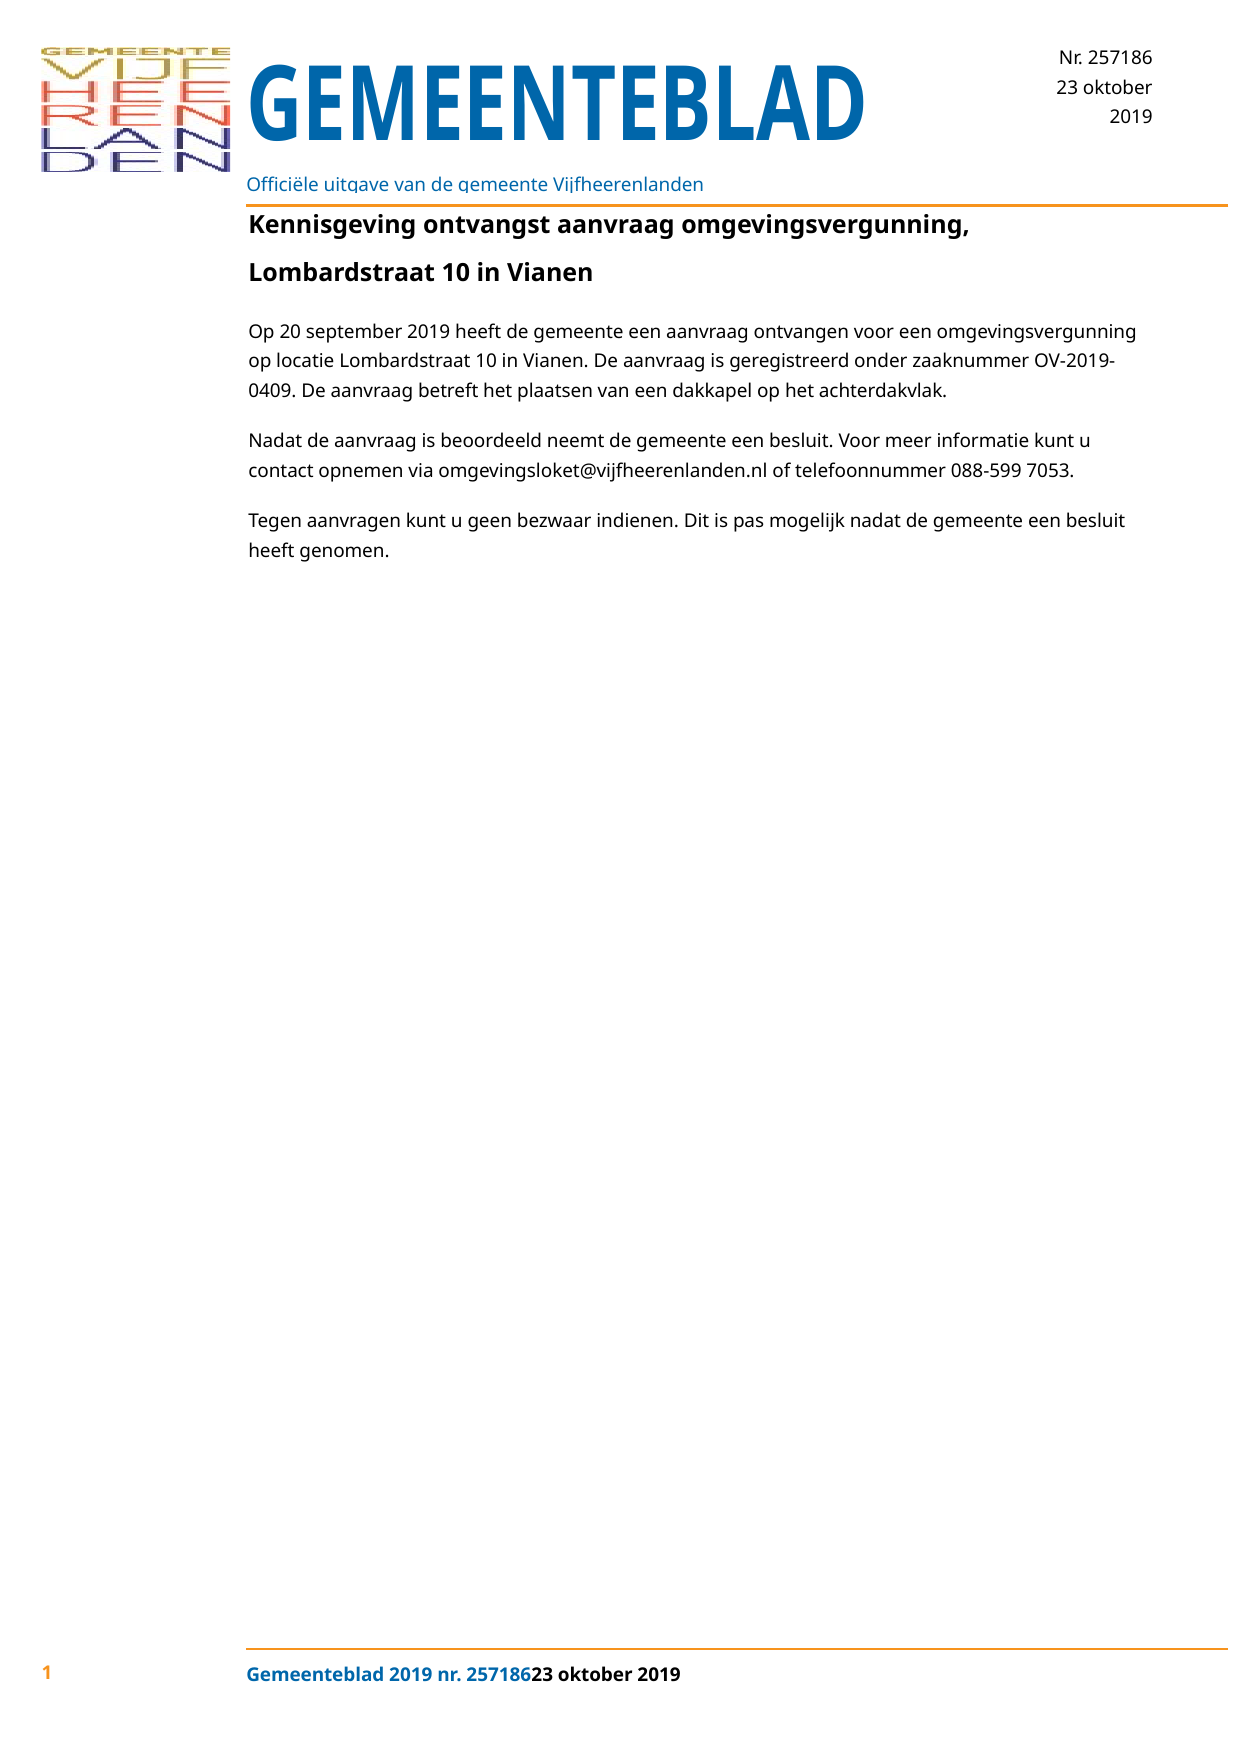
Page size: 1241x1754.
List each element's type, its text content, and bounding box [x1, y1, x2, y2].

picture [41, 47, 231, 172]
text Op 20 september 2019 heeft de gemeente een aanvraag ontvangen voor een omgevingsvergunning op locatie Lombardstraat 10 in Vianen. De aanvraag is geregistreerd onder zaaknummer OV-2019-0409. De aanvraag betreft het plaatsen van een dakkapel op het achterdakvlak. [248, 318, 1152, 403]
text Nadat de aanvraag is beoordeeld neemt de gemeente een besluit. Voor meer informatie kunt u contact opnemen via omgevingsloket@vijfheerenlanden.nl of telefoonnummer 088-599 7053. [248, 427, 1152, 483]
text Tegen aanvragen kunt u geen bezwaar indienen. Dit is pas mogelijk nadat de gemeente een besluit heeft genomen. [248, 507, 1152, 563]
text Kennisgeving ontvangst aanvraag omgevingsvergunning, Lombardstraat 10 in Vianen [248, 207, 1152, 288]
